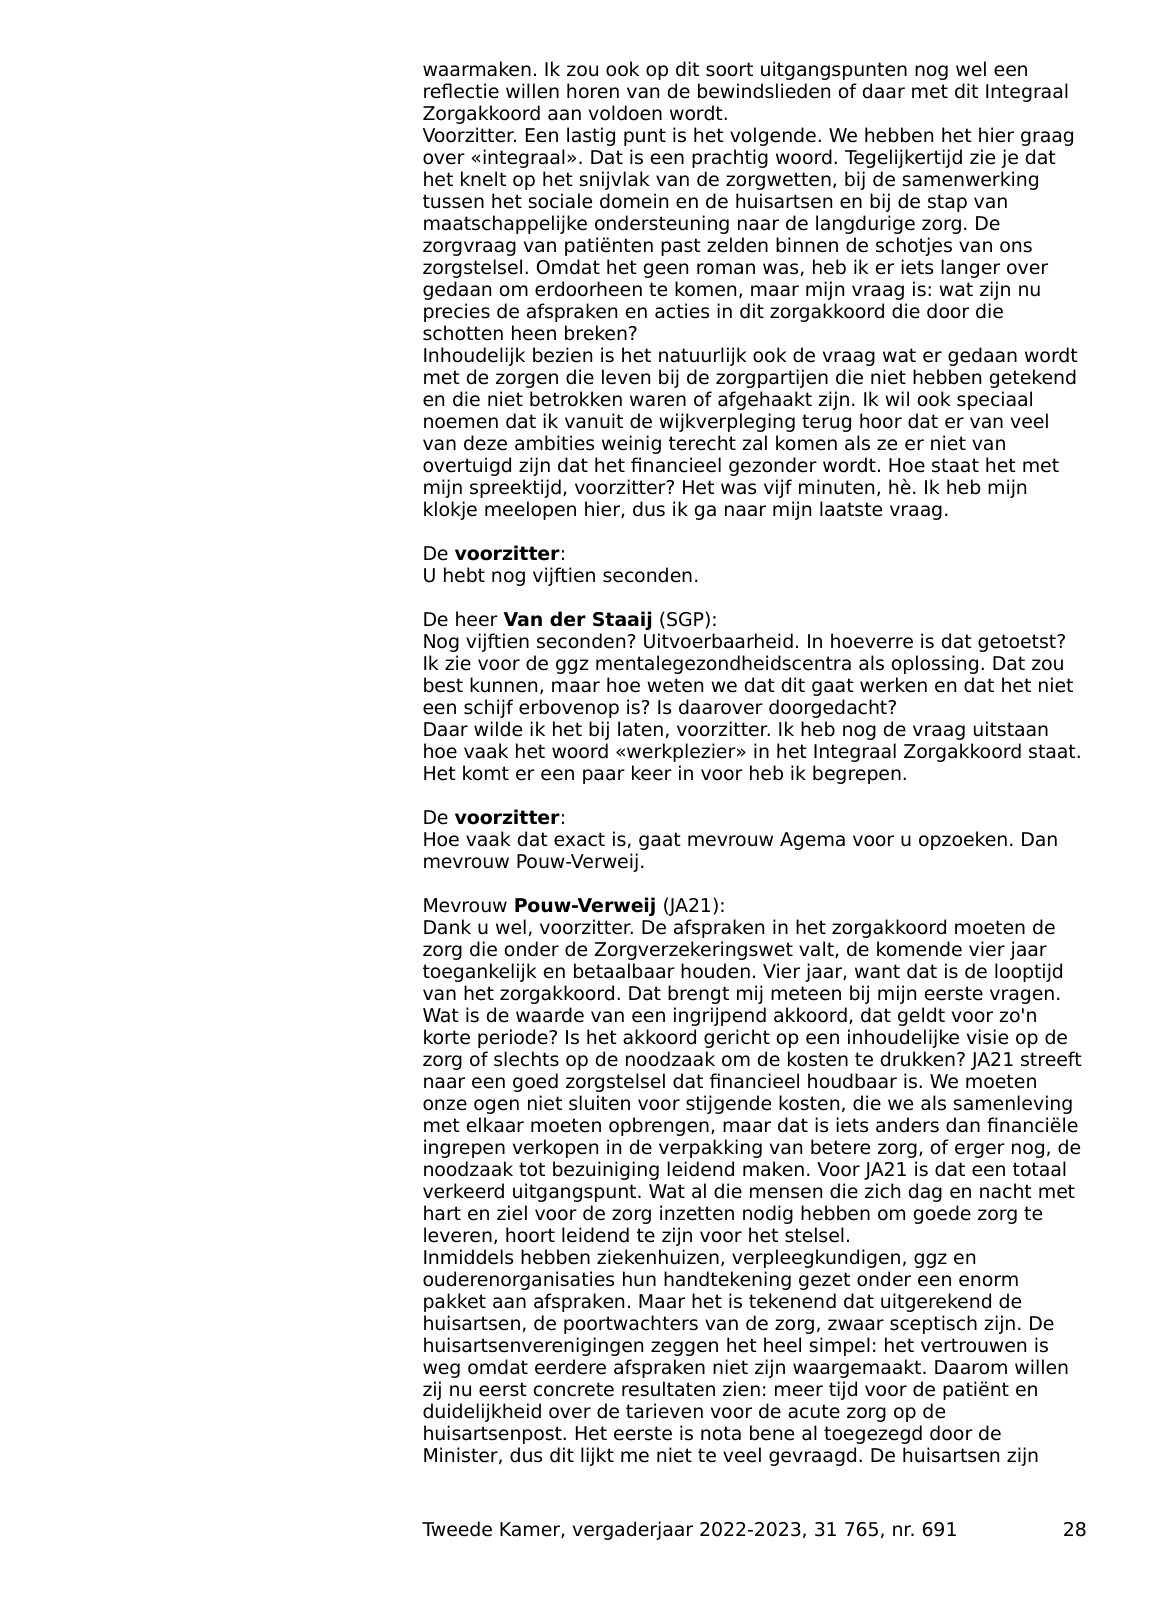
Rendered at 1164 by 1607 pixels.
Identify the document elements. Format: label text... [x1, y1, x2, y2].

text De voorzitter: [422, 807, 1087, 829]
text U hebt nog vijftien seconden. [422, 565, 1087, 587]
text De heer Van der Staaij (SGP): [422, 609, 1087, 631]
text Hoe vaak dat exact is, gaat mevrouw Agema voor u opzoeken. Dan mevrouw Pouw-Verweij. [422, 829, 1087, 873]
text Inmiddels hebben ziekenhuizen, verpleegkundigen, ggz en ouderenorganisaties hun handtekening gezet onder een enorm pakket aan afspraken. Maar het is tekenend dat uitgerekend de huisartsen, de poortwachters van de zorg, zwaar sceptisch zijn. De huisartsenverenigingen zeggen het heel simpel: het vertrouwen is weg omdat eerdere afspraken niet zijn waargemaakt. Daarom willen zij nu eerst concrete resultaten zien: meer tijd voor de patiënt en duidelijkheid over de tarieven voor de acute zorg op de huisartsenpost. Het eerste is nota bene al toegezegd door de Minister, dus dit lijkt me niet te veel gevraagd. De huisartsen zijn [422, 1247, 1087, 1467]
text waarmaken. Ik zou ook op dit soort uitgangspunten nog wel een reflectie willen horen van de bewindslieden of daar met dit Integraal Zorgakkoord aan voldoen wordt. [422, 59, 1087, 125]
text Dank u wel, voorzitter. De afspraken in het zorgakkoord moeten de zorg die onder de Zorgverzekeringswet valt, de komende vier jaar toegankelijk en betaalbaar houden. Vier jaar, want dat is de looptijd van het zorgakkoord. Dat brengt mij meteen bij mijn eerste vragen. Wat is de waarde van een ingrijpend akkoord, dat geldt voor zo'n korte periode? Is het akkoord gericht op een inhoudelijke visie op de zorg of slechts op de noodzaak om de kosten te drukken? JA21 streeft naar een goed zorgstelsel dat financieel houdbaar is. We moeten onze ogen niet sluiten voor stijgende kosten, die we als samenleving met elkaar moeten opbrengen, maar dat is iets anders dan financiële ingrepen verkopen in de verpakking van betere zorg, of erger nog, de noodzaak tot bezuiniging leidend maken. Voor JA21 is dat een totaal verkeerd uitgangspunt. Wat al die mensen die zich dag en nacht met hart en ziel voor de zorg inzetten nodig hebben om goede zorg te leveren, hoort leidend te zijn voor het stelsel. [422, 917, 1087, 1247]
text Inhoudelijk bezien is het natuurlijk ook de vraag wat er gedaan wordt met de zorgen die leven bij de zorgpartijen die niet hebben getekend en die niet betrokken waren of afgehaakt zijn. Ik wil ook speciaal noemen dat ik vanuit de wijkverpleging terug hoor dat er van veel van deze ambities weinig terecht zal komen als ze er niet van overtuigd zijn dat het financieel gezonder wordt. Hoe staat het met mijn spreektijd, voorzitter? Het was vijf minuten, hè. Ik heb mijn klokje meelopen hier, dus ik ga naar mijn laatste vraag. [422, 345, 1087, 521]
text De voorzitter: [422, 543, 1087, 565]
text Mevrouw Pouw-Verweij (JA21): [422, 895, 1087, 917]
text Voorzitter. Een lastig punt is het volgende. We hebben het hier graag over «integraal». Dat is een prachtig woord. Tegelijkertijd zie je dat het knelt op het snijvlak van de zorgwetten, bij de samenwerking tussen het sociale domein en de huisartsen en bij de stap van maatschappelijke ondersteuning naar de langdurige zorg. De zorgvraag van patiënten past zelden binnen de schotjes van ons zorgstelsel. Omdat het geen roman was, heb ik er iets langer over gedaan om erdoorheen te komen, maar mijn vraag is: wat zijn nu precies de afspraken en acties in dit zorgakkoord die door die schotten heen breken? [422, 125, 1087, 345]
text Daar wilde ik het bij laten, voorzitter. Ik heb nog de vraag uitstaan hoe vaak het woord «werkplezier» in het Integraal Zorgakkoord staat. Het komt er een paar keer in voor heb ik begrepen. [422, 719, 1087, 785]
text Nog vijftien seconden? Uitvoerbaarheid. In hoeverre is dat getoetst? Ik zie voor de ggz mentalegezondheidscentra als oplossing. Dat zou best kunnen, maar hoe weten we dat dit gaat werken en dat het niet een schijf erbovenop is? Is daarover doorgedacht? [422, 631, 1087, 719]
